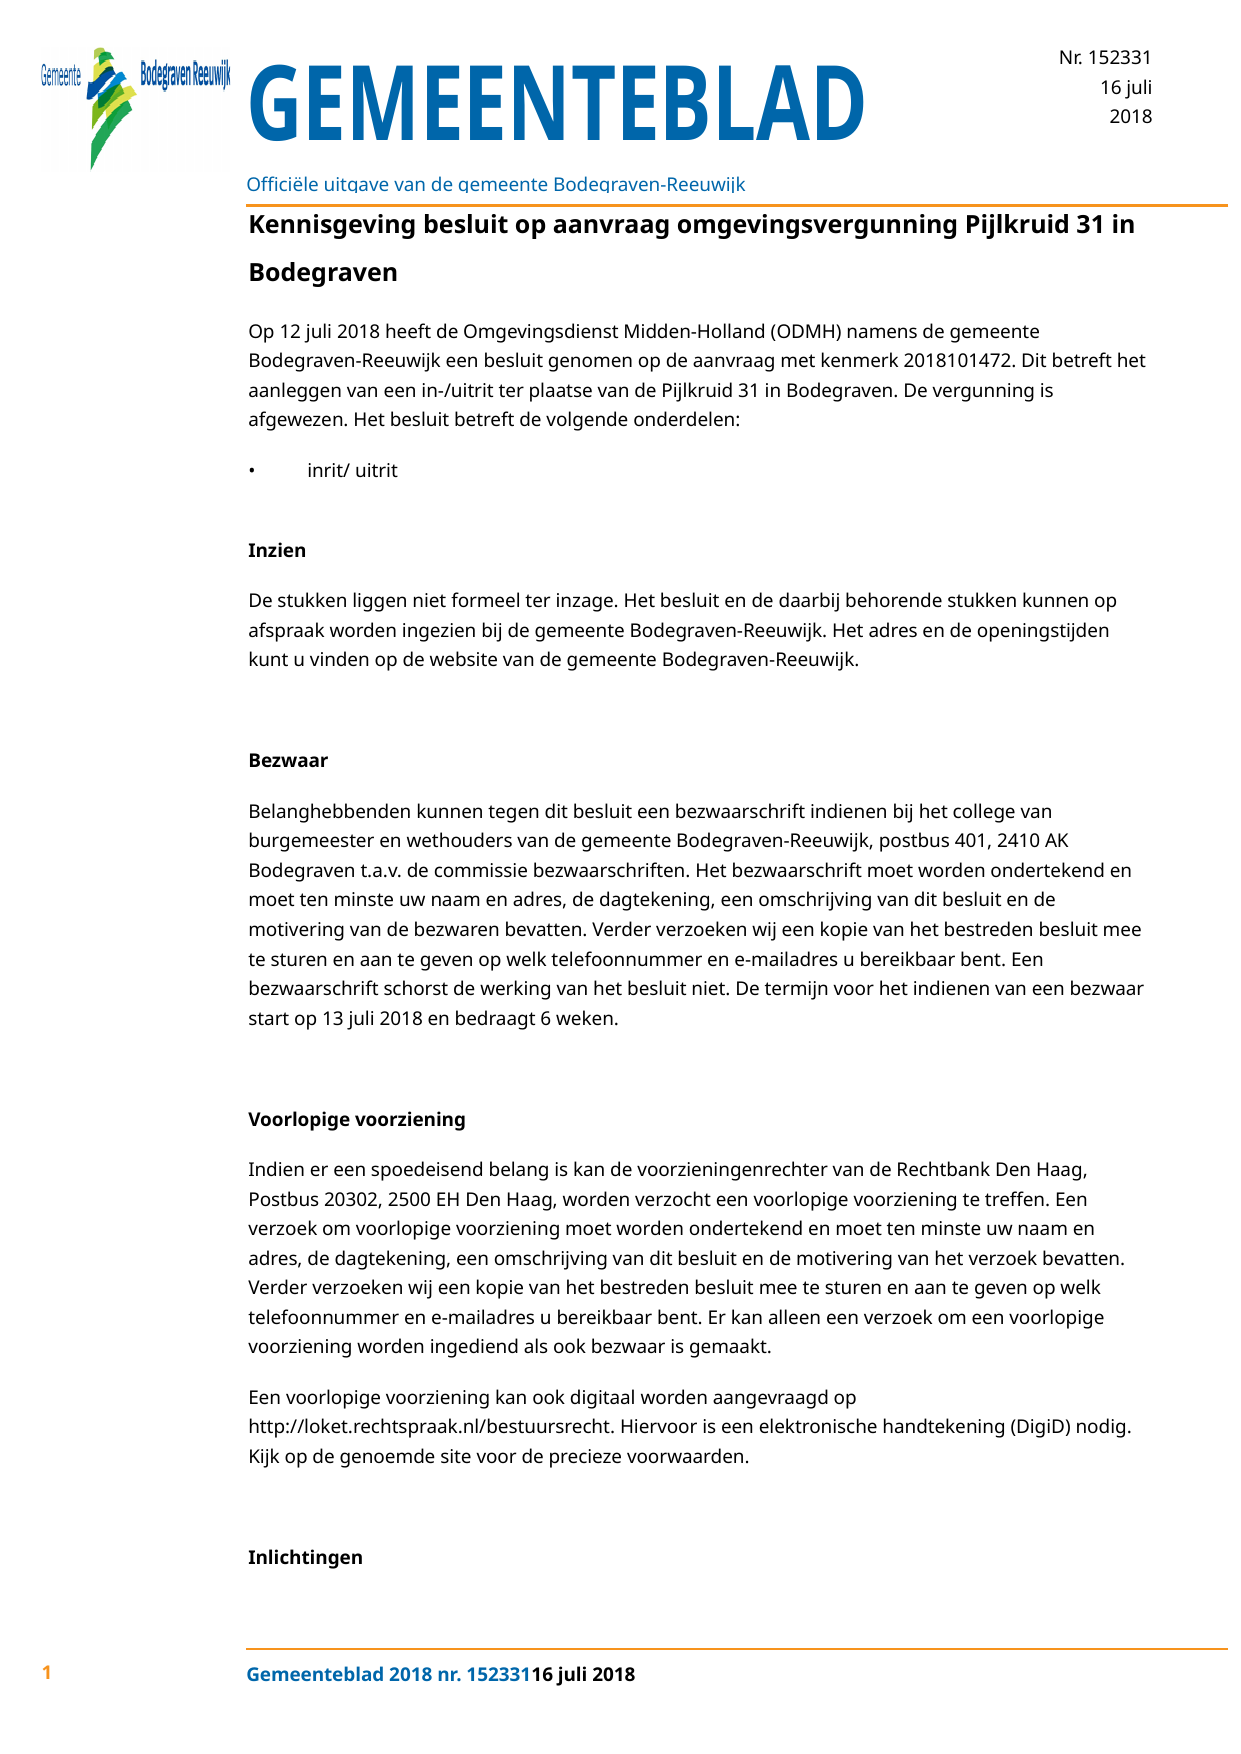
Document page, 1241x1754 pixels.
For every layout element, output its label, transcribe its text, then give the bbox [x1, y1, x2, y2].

text Een voorlopige voorziening kan ook digitaal worden aangevraagd op http://loket.rechtspraak.nl/bestuursrecht. Hiervoor is een elektronische handtekening (DigiD) nodig. Kijk op de genoemde site voor de precieze voorwaarden. [248, 1384, 1152, 1469]
text Bezwaar [248, 747, 1152, 773]
picture [41, 47, 231, 172]
text Voorlopige voorziening [248, 1106, 1152, 1132]
text Op 12 juli 2018 heeft de Omgevingsdienst Midden-Holland (ODMH) namens de gemeente Bodegraven-Reeuwijk een besluit genomen op de aanvraag met kenmerk 2018101472. Dit betreft het aanleggen van een in-/uitrit ter plaatse van de Pijlkruid 31 in Bodegraven. De vergunning is afgewezen. Het besluit betreft de volgende onderdelen: [248, 318, 1152, 432]
text Inzien [248, 537, 1152, 563]
text Belanghebbenden kunnen tegen dit besluit een bezwaarschrift indienen bij het college van burgemeester en wethouders van de gemeente Bodegraven-Reeuwijk, postbus 401, 2410 AK Bodegraven t.a.v. de commissie bezwaarschriften. Het bezwaarschrift moet worden ondertekend en moet ten minste uw naam en adres, de dagtekening, een omschrijving van dit besluit en de motivering van de bezwaren bevatten. Verder verzoeken wij een kopie van het bestreden besluit mee te sturen en aan te geven op welk telefoonnummer en e-mailadres u bereikbaar bent. Een bezwaarschrift schorst de werking van het besluit niet. De termijn voor het indienen van een bezwaar start op 13 juli 2018 en bedraagt 6 weken. [248, 798, 1152, 1031]
list inrit/ uitrit [248, 457, 1152, 483]
text Kennisgeving besluit op aanvraag omgevingsvergunning Pijlkruid 31 in Bodegraven [248, 207, 1152, 288]
text Indien er een spoedeisend belang is kan de voorzieningenrechter van de Rechtbank Den Haag, Postbus 20302, 2500 EH Den Haag, worden verzocht een voorlopige voorziening te treffen. Een verzoek om voorlopige voorziening moet worden ondertekend en moet ten minste uw naam en adres, de dagtekening, een omschrijving van dit besluit en de motivering van het verzoek bevatten. Verder verzoeken wij een kopie van het bestreden besluit mee te sturen en aan te geven op welk telefoonnummer en e-mailadres u bereikbaar bent. Er kan alleen een verzoek om een voorlopige voorziening worden ingediend als ook bezwaar is gemaakt. [248, 1156, 1152, 1359]
text De stukken liggen niet formeel ter inzage. Het besluit en de daarbij behorende stukken kunnen op afspraak worden ingezien bij de gemeente Bodegraven-Reeuwijk. Het adres en de openingstijden kunt u vinden op de website van de gemeente Bodegraven-Reeuwijk. [248, 587, 1152, 672]
text Inlichtingen [248, 1544, 1152, 1570]
